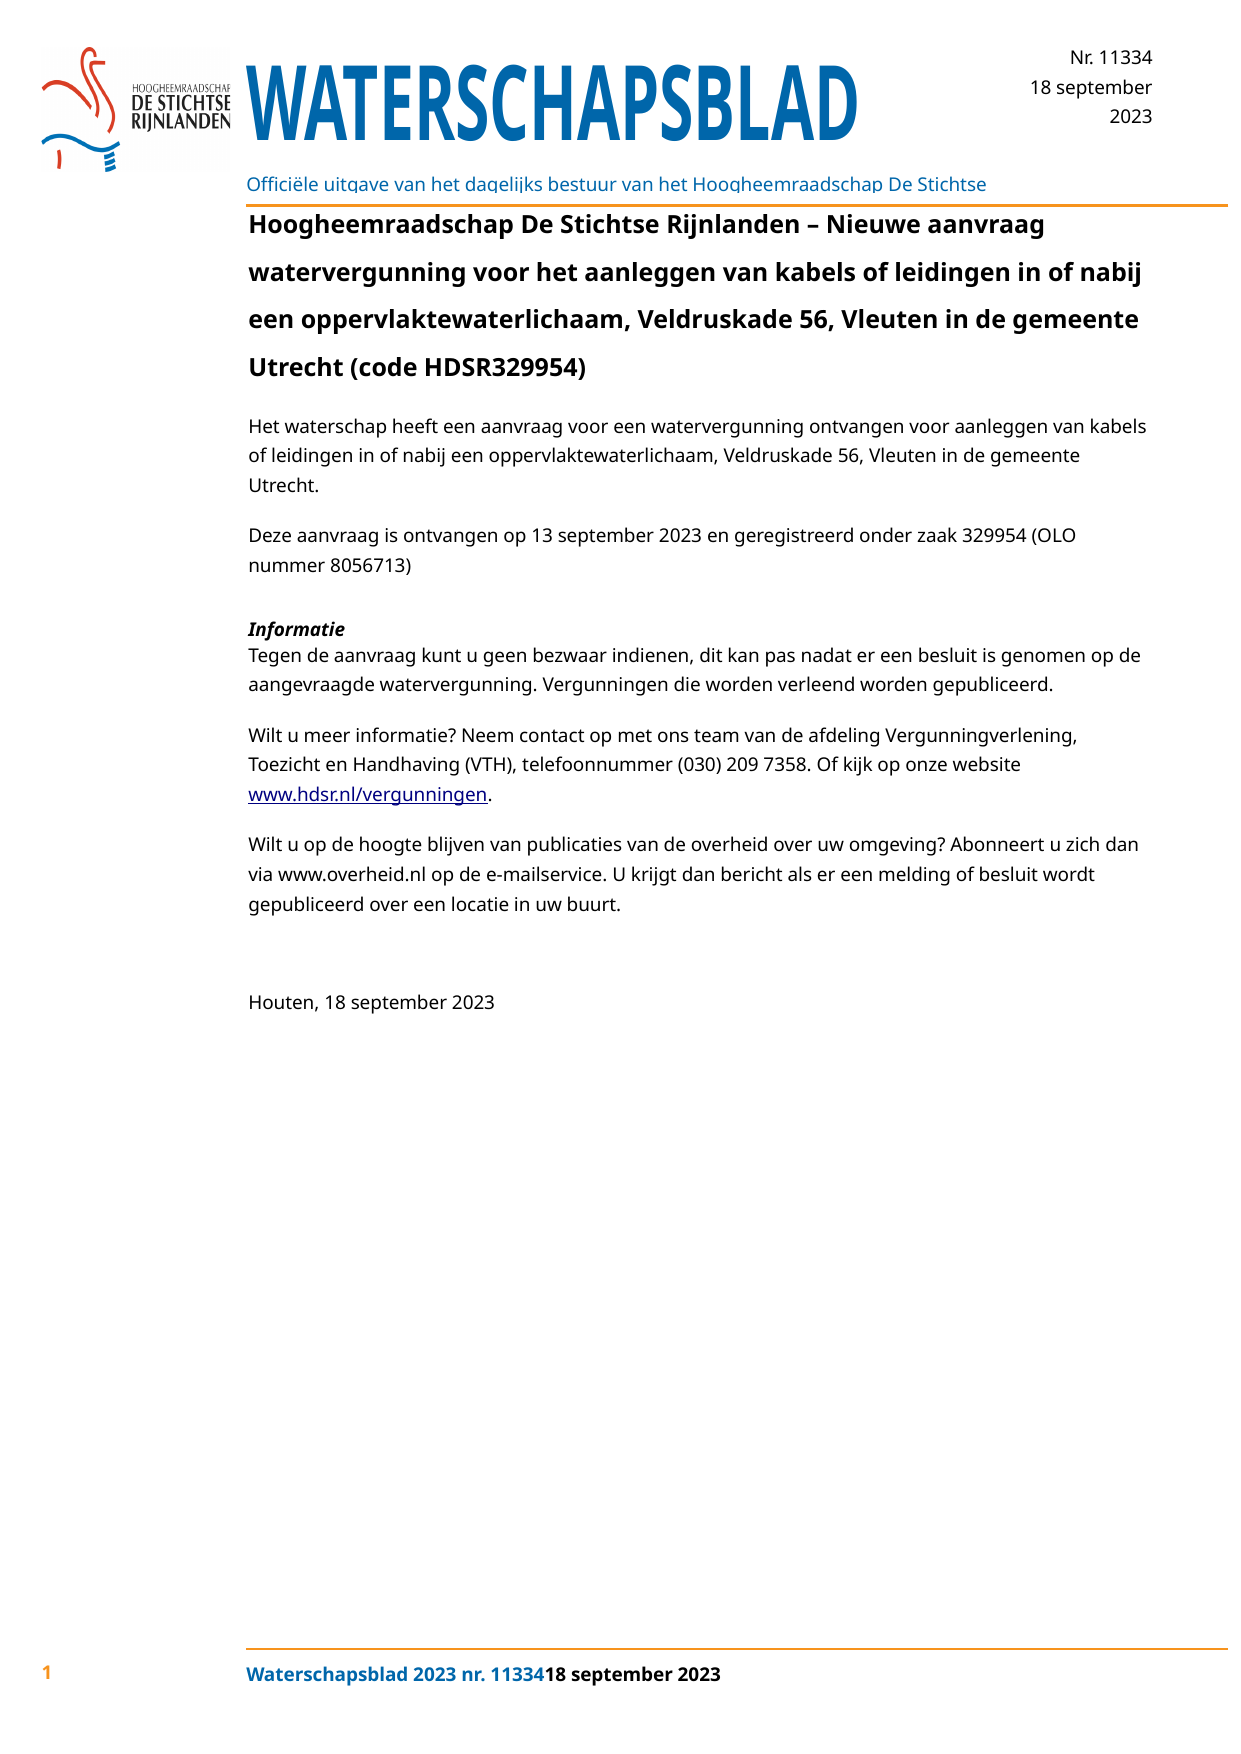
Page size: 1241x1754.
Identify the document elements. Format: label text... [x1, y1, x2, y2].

text Tegen de aanvraag kunt u geen bezwaar indienen, dit kan pas nadat er een besluit is genomen op de aangevraagde watervergunning. Vergunningen die worden verleend worden gepubliceerd. [248, 642, 1152, 697]
text Wilt u meer informatie? Neem contact op met ons team van de afdeling Vergunningverlening, Toezicht en Handhaving (VTH), telefoonnummer (030) 209 7358. Of kijk op onze website www.hdsr.nl/vergunningen. [248, 722, 1152, 807]
picture [41, 47, 231, 172]
text Informatie [248, 616, 1152, 642]
text Houten, 18 september 2023 [248, 989, 1152, 1015]
text Het waterschap heeft een aanvraag voor een watervergunning ontvangen voor aanleggen van kabels of leidingen in of nabij een oppervlaktewaterlichaam, Veldruskade 56, Vleuten in de gemeente Utrecht. [248, 413, 1152, 498]
text Hoogheemraadschap De Stichtse Rijnlanden – Nieuwe aanvraag watervergunning voor het aanleggen van kabels of leidingen in of nabij een oppervlaktewaterlichaam, Veldruskade 56, Vleuten in de gemeente Utrecht (code HDSR329954) [248, 207, 1152, 384]
text Wilt u op de hoogte blijven van publicaties van de overheid over uw omgeving? Abonneert u zich dan via www.overheid.nl op de e-mailservice. U krijgt dan bericht als er een melding of besluit wordt gepubliceerd over een locatie in uw buurt. [248, 832, 1152, 916]
text Deze aanvraag is ontvangen op 13 september 2023 en geregistreerd onder zaak 329954 (OLO nummer 8056713) [248, 523, 1152, 578]
